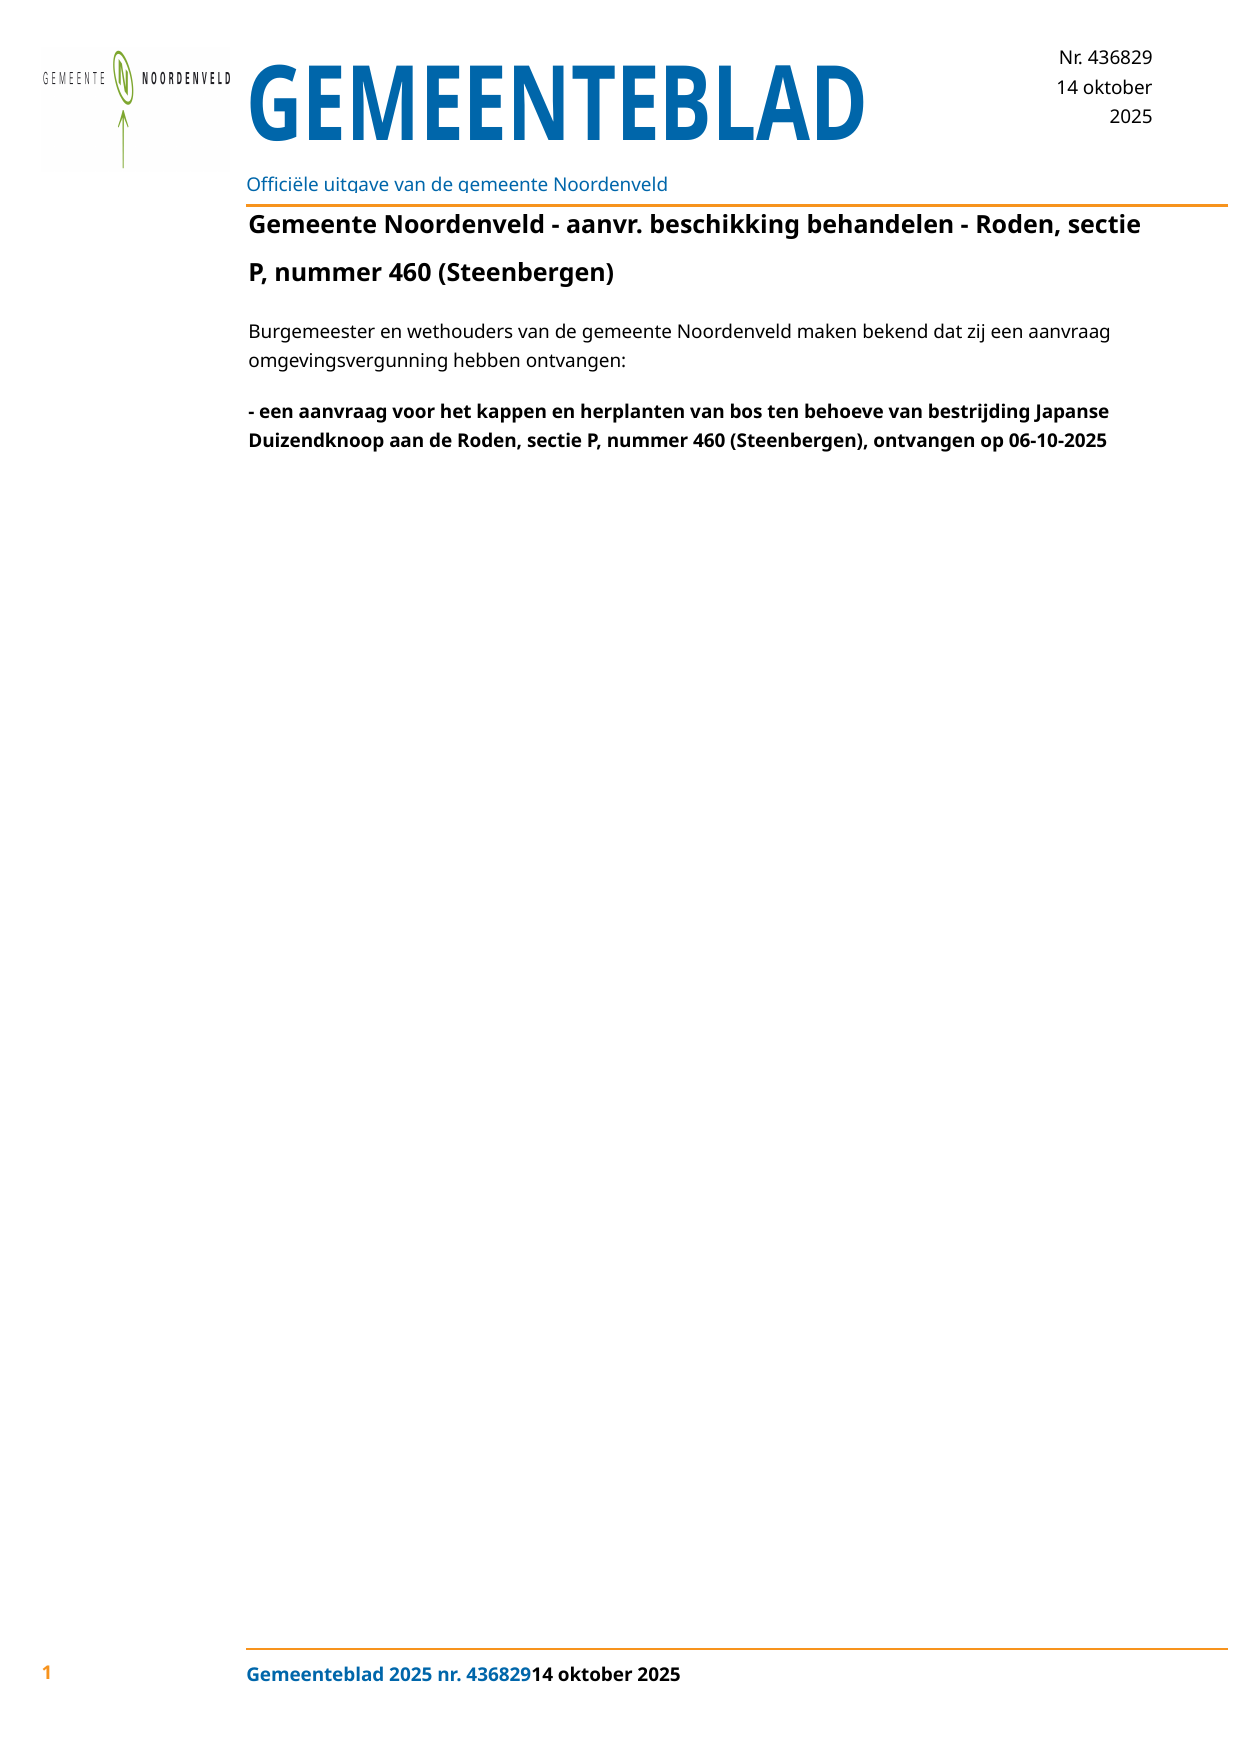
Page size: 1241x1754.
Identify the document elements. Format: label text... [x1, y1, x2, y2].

text - een aanvraag voor het kappen en herplanten van bos ten behoeve van bestrijding Japanse Duizendknoop aan de Roden, sectie P, nummer 460 (Steenbergen), ontvangen op 06-10-2025 [248, 398, 1152, 453]
text Burgemeester en wethouders van de gemeente Noordenveld maken bekend dat zij een aanvraag omgevingsvergunning hebben ontvangen: [248, 318, 1152, 373]
text Gemeente Noordenveld - aanvr. beschikking behandelen - Roden, sectie P, nummer 460 (Steenbergen) [248, 207, 1152, 288]
picture [41, 47, 231, 172]
